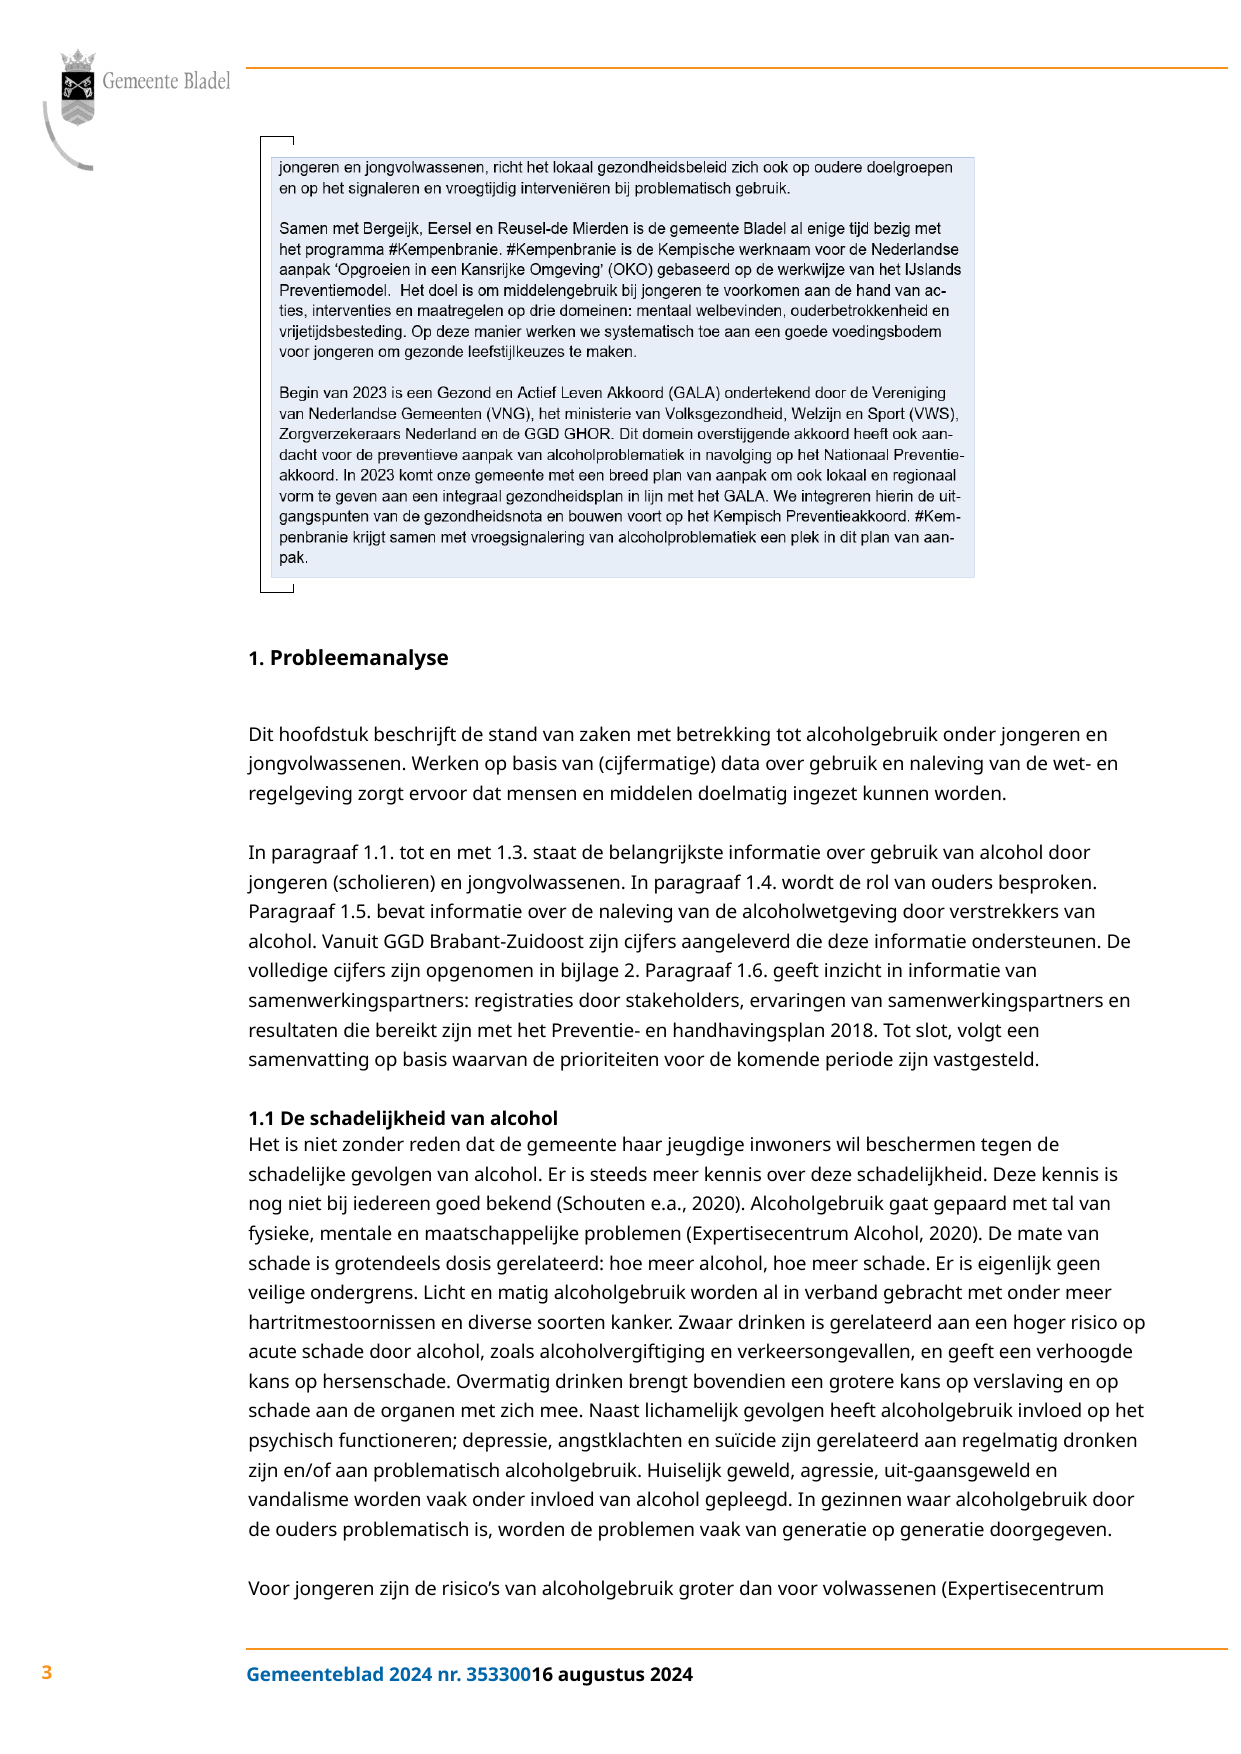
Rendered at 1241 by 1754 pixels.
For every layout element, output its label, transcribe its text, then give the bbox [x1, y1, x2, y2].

text Dit hoofdstuk beschrijft de stand van zaken met betrekking tot alcoholgebruik onder jongeren en jongvolwassenen. Werken op basis van (cijfermatige) data over gebruik en naleving van de wet- en regelgeving zorgt ervoor dat mensen en middelen doelmatig ingezet kunnen worden. [248, 721, 1152, 806]
text In paragraaf 1.1. tot en met 1.3. staat de belangrijkste informatie over gebruik van alcohol door jongeren (scholieren) en jongvolwassenen. In paragraaf 1.4. wordt de rol van ouders besproken. Paragraaf 1.5. bevat informatie over de naleving van de alcoholwetgeving door verstrekkers van alcohol. Vanuit GGD Brabant-Zuidoost zijn cijfers aangeleverd die deze informatie ondersteunen. De volledige cijfers zijn opgenomen in bijlage 2. Paragraaf 1.6. geeft inzicht in informatie van samenwerkingspartners: registraties door stakeholders, ervaringen van samenwerkingspartners en resultaten die bereikt zijn met het Preventie- en handhavingsplan 2018. Tot slot, volgt een samenvatting op basis waarvan de prioriteiten voor de komende periode zijn vastgesteld. [248, 839, 1152, 1072]
text 1. Probleemanalyse [248, 643, 1152, 672]
picture [41, 47, 231, 172]
text 1.1 De schadelijkheid van alcohol [248, 1106, 1152, 1131]
text Voor jongeren zijn de risico’s van alcoholgebruik groter dan voor volwassenen (Expertisecentrum [248, 1575, 1152, 1601]
picture [268, 145, 978, 584]
text Het is niet zonder reden dat de gemeente haar jeugdige inwoners wil beschermen tegen de schadelijke gevolgen van alcohol. Er is steeds meer kennis over deze schadelijkheid. Deze kennis is nog niet bij iedereen goed bekend (Schouten e.a., 2020). Alcoholgebruik gaat gepaard met tal van fysieke, mentale en maatschappelijke problemen (Expertisecentrum Alcohol, 2020). De mate van schade is grotendeels dosis gerelateerd: hoe meer alcohol, hoe meer schade. Er is eigenlijk geen veilige ondergrens. Licht en matig alcoholgebruik worden al in verband gebracht met onder meer hartritmestoornissen en diverse soorten kanker. Zwaar drinken is gerelateerd aan een hoger risico op acute schade door alcohol, zoals alcoholvergiftiging en verkeersongevallen, en geeft een verhoogde kans op hersenschade. Overmatig drinken brengt bovendien een grotere kans op verslaving en op schade aan de organen met zich mee. Naast lichamelijk gevolgen heeft alcoholgebruik invloed op het psychisch functioneren; depressie, angstklachten en suïcide zijn gerelateerd aan regelmatig dronken zijn en/of aan problematisch alcoholgebruik. Huiselijk geweld, agressie, uit-gaansgeweld en vandalisme worden vaak onder invloed van alcohol gepleegd. In gezinnen waar alcoholgebruik door de ouders problematisch is, worden de problemen vaak van generatie op generatie doorgegeven. [248, 1131, 1152, 1542]
